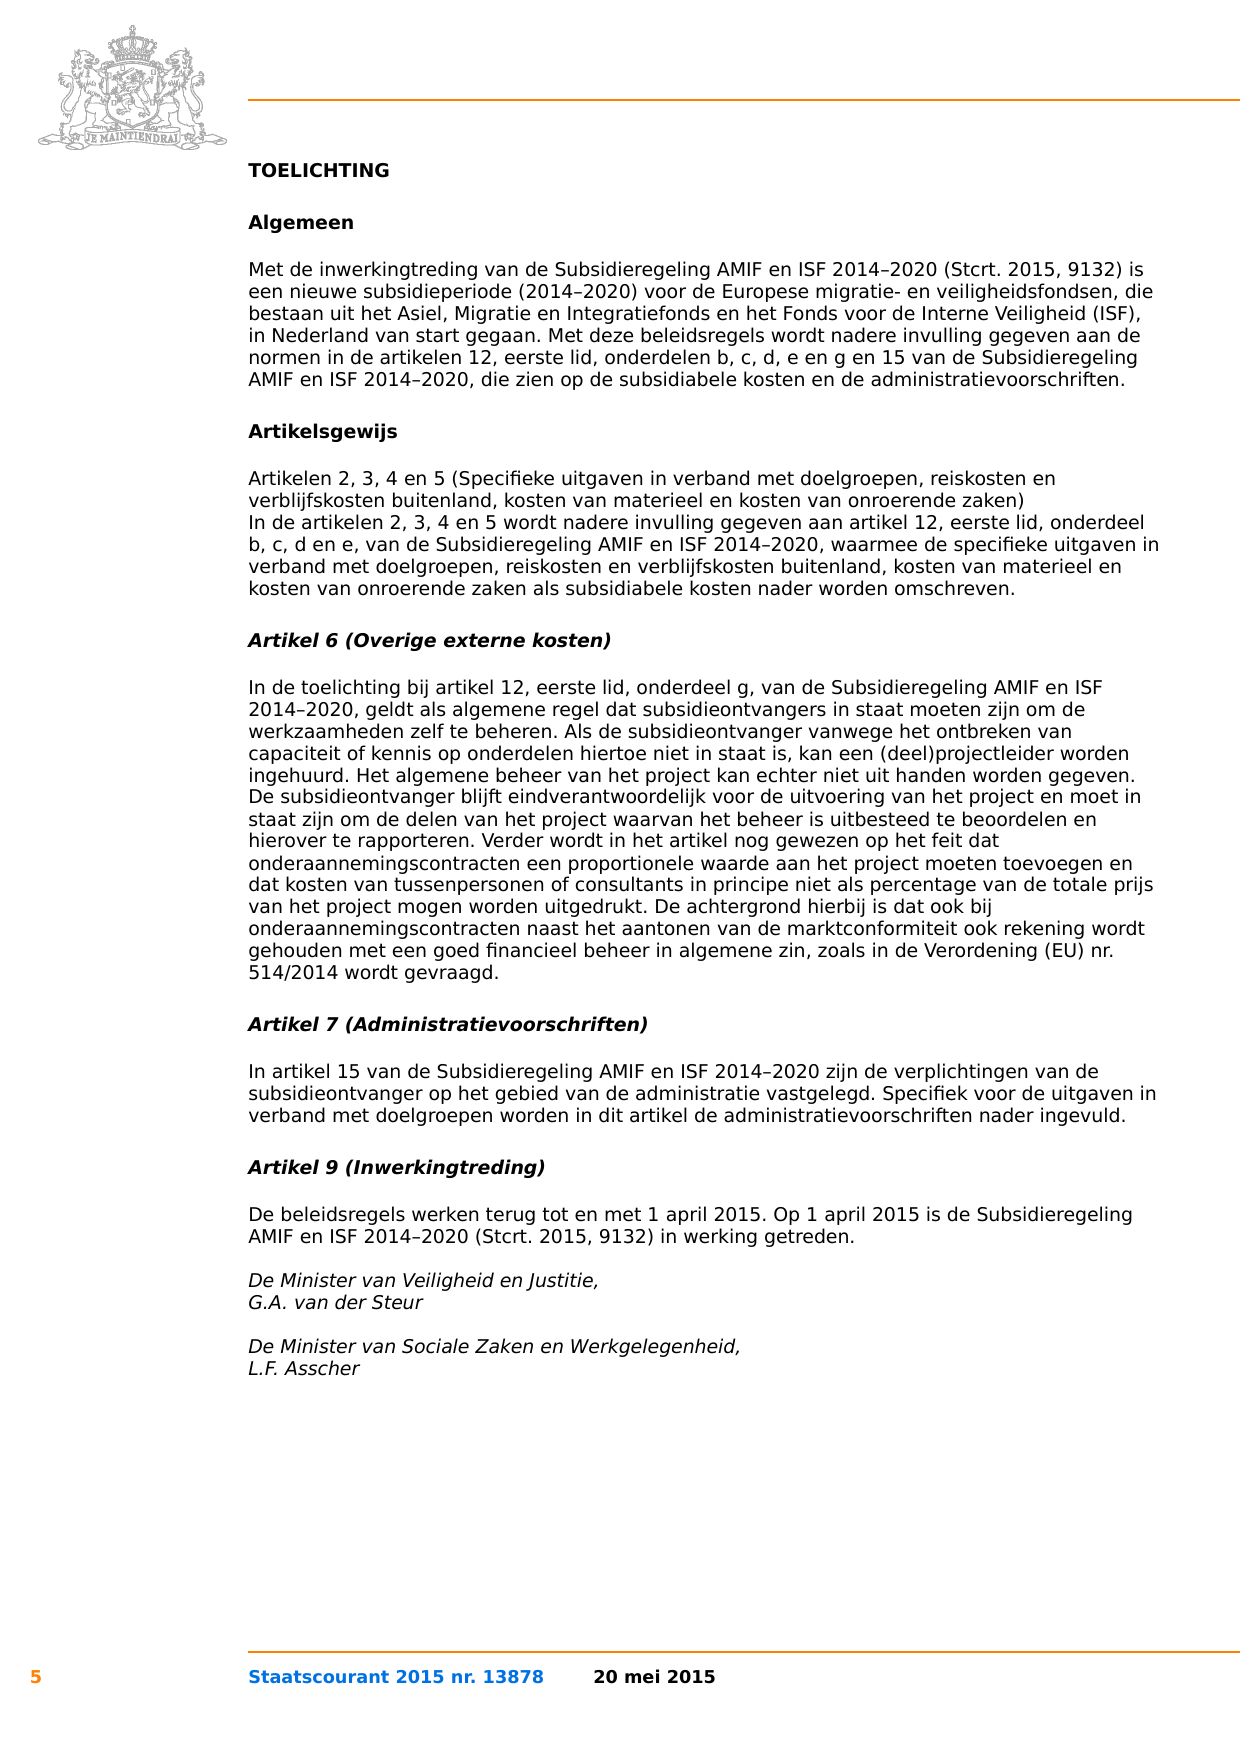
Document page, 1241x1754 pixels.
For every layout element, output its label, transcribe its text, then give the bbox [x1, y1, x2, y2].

picture [38, 25, 227, 150]
subtitle Artikel 7 (Administratievoorschriften) [248, 1014, 1163, 1036]
subtitle Artikelsgewijs [248, 421, 1163, 443]
subtitle TOELICHTING [248, 160, 1163, 182]
text De Minister van Veiligheid en Justitie, G.A. van der Steur [248, 1270, 1163, 1314]
subtitle Artikel 9 (Inwerkingtreding) [248, 1157, 1163, 1179]
text Artikelen 2, 3, 4 en 5 (Specifieke uitgaven in verband met doelgroepen, reiskosten en verblijfskosten buitenland, kosten van materieel en kosten van onroerende zaken) [248, 468, 1163, 512]
text De Minister van Sociale Zaken en Werkgelegenheid, L.F. Asscher [248, 1336, 1163, 1380]
subtitle Algemeen [248, 212, 1163, 234]
text In de toelichting bij artikel 12, eerste lid, onderdeel g, van de Subsidieregeling AMIF en ISF 2014–2020, geldt als algemene regel dat subsidieontvangers in staat moeten zijn om de werkzaamheden zelf te beheren. Als de subsidieontvanger vanwege het ontbreken van capaciteit of kennis op onderdelen hiertoe niet in staat is, kan een (deel)projectleider worden ingehuurd. Het algemene beheer van het project kan echter niet uit handen worden gegeven. De subsidieontvanger blijft eindverantwoordelijk voor de uitvoering van het project en moet in staat zijn om de delen van het project waarvan het beheer is uitbesteed te beoordelen en hierover te rapporteren. Verder wordt in het artikel nog gewezen op het feit dat onderaannemingscontracten een proportionele waarde aan het project moeten toevoegen en dat kosten van tussenpersonen of consultants in principe niet als percentage van de totale prijs van het project mogen worden uitgedrukt. De achtergrond hierbij is dat ook bij onderaannemingscontracten naast het aantonen van de marktconformiteit ook rekening wordt gehouden met een goed financieel beheer in algemene zin, zoals in de Verordening (EU) nr. 514/2014 wordt gevraagd. [248, 677, 1163, 984]
text De beleidsregels werken terug tot en met 1 april 2015. Op 1 april 2015 is de Subsidieregeling AMIF en ISF 2014–2020 (Stcrt. 2015, 9132) in werking getreden. [248, 1204, 1163, 1248]
text In artikel 15 van de Subsidieregeling AMIF en ISF 2014–2020 zijn de verplichtingen van de subsidieontvanger op het gebied van de administratie vastgelegd. Specifiek voor de uitgaven in verband met doelgroepen worden in dit artikel de administratievoorschriften nader ingevuld. [248, 1061, 1163, 1127]
subtitle Artikel 6 (Overige externe kosten) [248, 629, 1163, 652]
text Met de inwerkingtreding van de Subsidieregeling AMIF en ISF 2014–2020 (Stcrt. 2015, 9132) is een nieuwe subsidieperiode (2014–2020) voor de Europese migratie- en veiligheidsfondsen, die bestaan uit het Asiel, Migratie en Integratiefonds en het Fonds voor de Interne Veiligheid (ISF), in Nederland van start gegaan. Met deze beleidsregels wordt nadere invulling gegeven aan de normen in de artikelen 12, eerste lid, onderdelen b, c, d, e en g en 15 van de Subsidieregeling AMIF en ISF 2014–2020, die zien op de subsidiabele kosten en de administratievoorschriften. [248, 259, 1163, 391]
text In de artikelen 2, 3, 4 en 5 wordt nadere invulling gegeven aan artikel 12, eerste lid, onderdeel b, c, d en e, van de Subsidieregeling AMIF en ISF 2014–2020, waarmee de specifieke uitgaven in verband met doelgroepen, reiskosten en verblijfskosten buitenland, kosten van materieel en kosten van onroerende zaken als subsidiabele kosten nader worden omschreven. [248, 512, 1163, 599]
